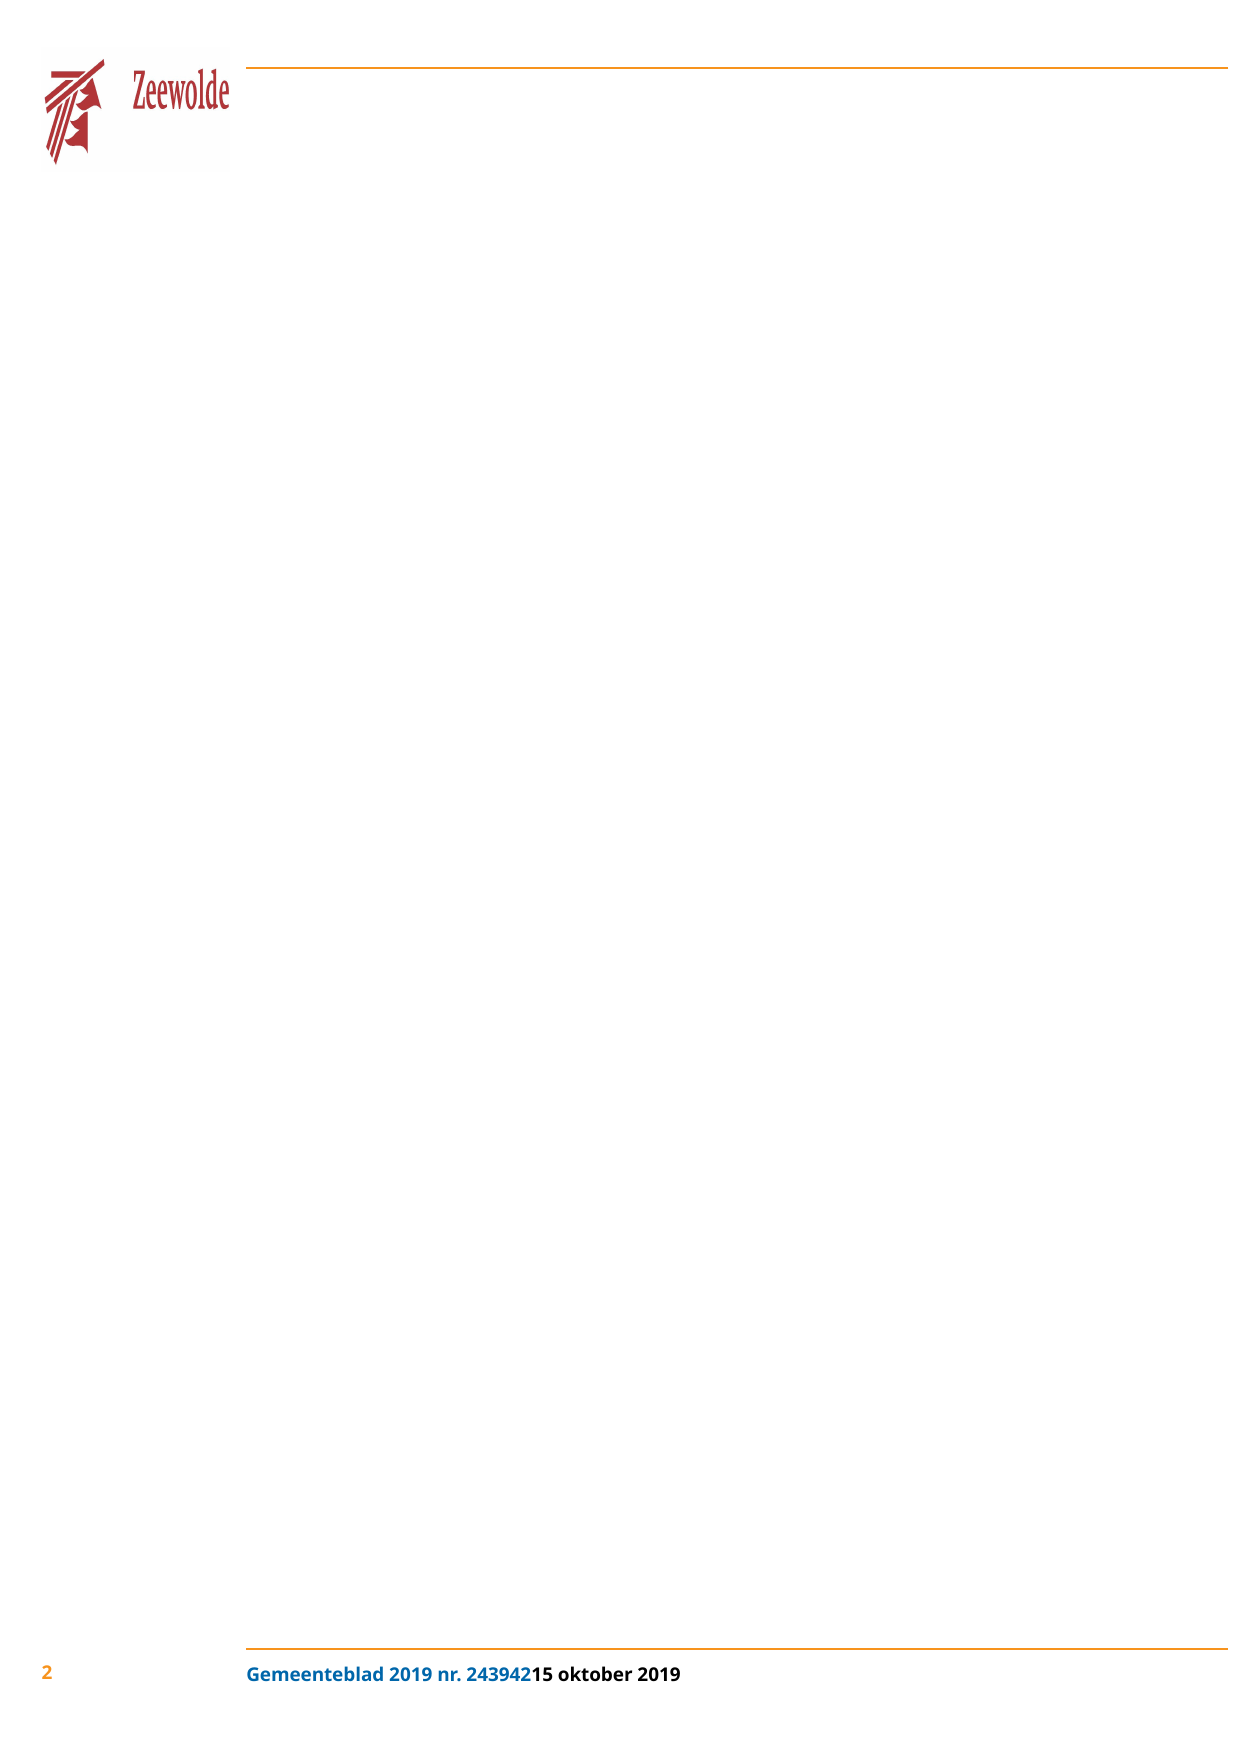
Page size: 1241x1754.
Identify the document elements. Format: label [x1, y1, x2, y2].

picture [41, 47, 231, 172]
